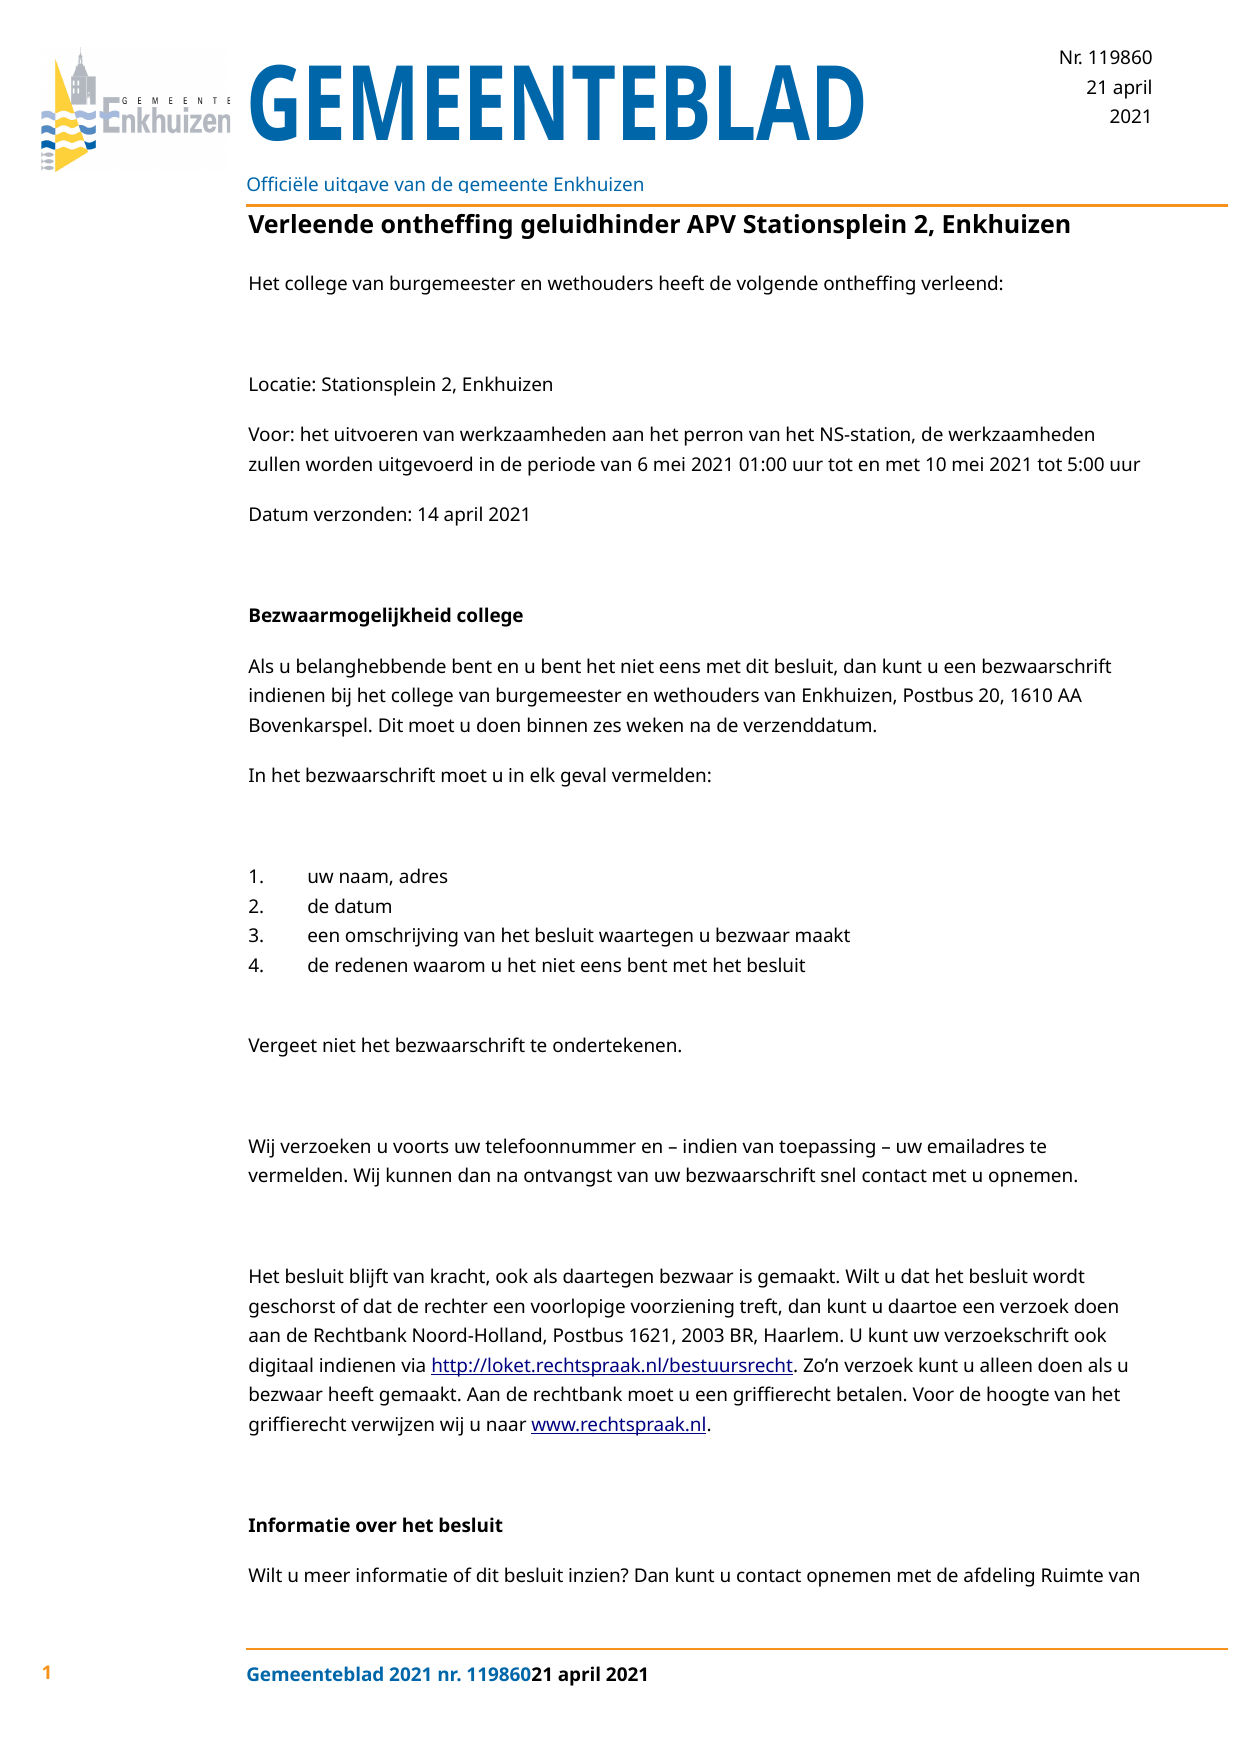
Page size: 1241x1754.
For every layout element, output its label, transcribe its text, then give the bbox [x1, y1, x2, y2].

text Voor: het uitvoeren van werkzaamheden aan het perron van het NS-station, de werkzaamheden zullen worden uitgevoerd in de periode van 6 mei 2021 01:00 uur tot en met 10 mei 2021 tot 5:00 uur [248, 422, 1152, 477]
text Als u belanghebbende bent en u bent het niet eens met dit besluit, dan kunt u een bezwaarschrift indienen bij het college van burgemeester en wethouders van Enkhuizen, Postbus 20, 1610 AA Bovenkarspel. Dit moet u doen binnen zes weken na de verzenddatum. [248, 653, 1152, 738]
text Het besluit blijft van kracht, ook als daartegen bezwaar is gemaakt. Wilt u dat het besluit wordt geschorst of dat de rechter een voorlopige voorziening treft, dan kunt u daartoe een verzoek doen aan de Rechtbank Noord-Holland, Postbus 1621, 2003 BR, Haarlem. U kunt uw verzoekschrift ook digitaal indienen via http://loket.rechtspraak.nl/bestuursrecht. Zo’n verzoek kunt u alleen doen als u bezwaar heeft gemaakt. Aan de rechtbank moet u een griffierecht betalen. Voor de hoogte van het griffierecht verwijzen wij u naar www.rechtspraak.nl. [248, 1263, 1152, 1437]
text Vergeet niet het bezwaarschrift te ondertekenen. [248, 1032, 1152, 1058]
text Locatie: Stationsplein 2, Enkhuizen [248, 371, 1152, 397]
text Het college van burgemeester en wethouders heeft de volgende ontheffing verleend: [248, 270, 1152, 296]
text In het bezwaarschrift moet u in elk geval vermelden: [248, 762, 1152, 788]
list de redenen waarom u het niet eens bent met het besluit [248, 952, 1152, 978]
text Bezwaarmogelijkheid college [248, 602, 1152, 628]
text Wij verzoeken u voorts uw telefoonnummer en – indien van toepassing – uw emailadres te vermelden. Wij kunnen dan na ontvangst van uw bezwaarschrift snel contact met u opnemen. [248, 1133, 1152, 1188]
list uw naam, adres [248, 863, 1152, 889]
text Wilt u meer informatie of dit besluit inzien? Dan kunt u contact opnemen met de afdeling Ruimte van [248, 1562, 1152, 1588]
text Datum verzonden: 14 april 2021 [248, 502, 1152, 527]
text Verleende ontheffing geluidhinder APV Stationsplein 2, Enkhuizen [248, 207, 1152, 241]
list een omschrijving van het besluit waartegen u bezwaar maakt [248, 922, 1152, 948]
text Informatie over het besluit [248, 1512, 1152, 1538]
list de datum [248, 893, 1152, 918]
picture [41, 47, 231, 172]
